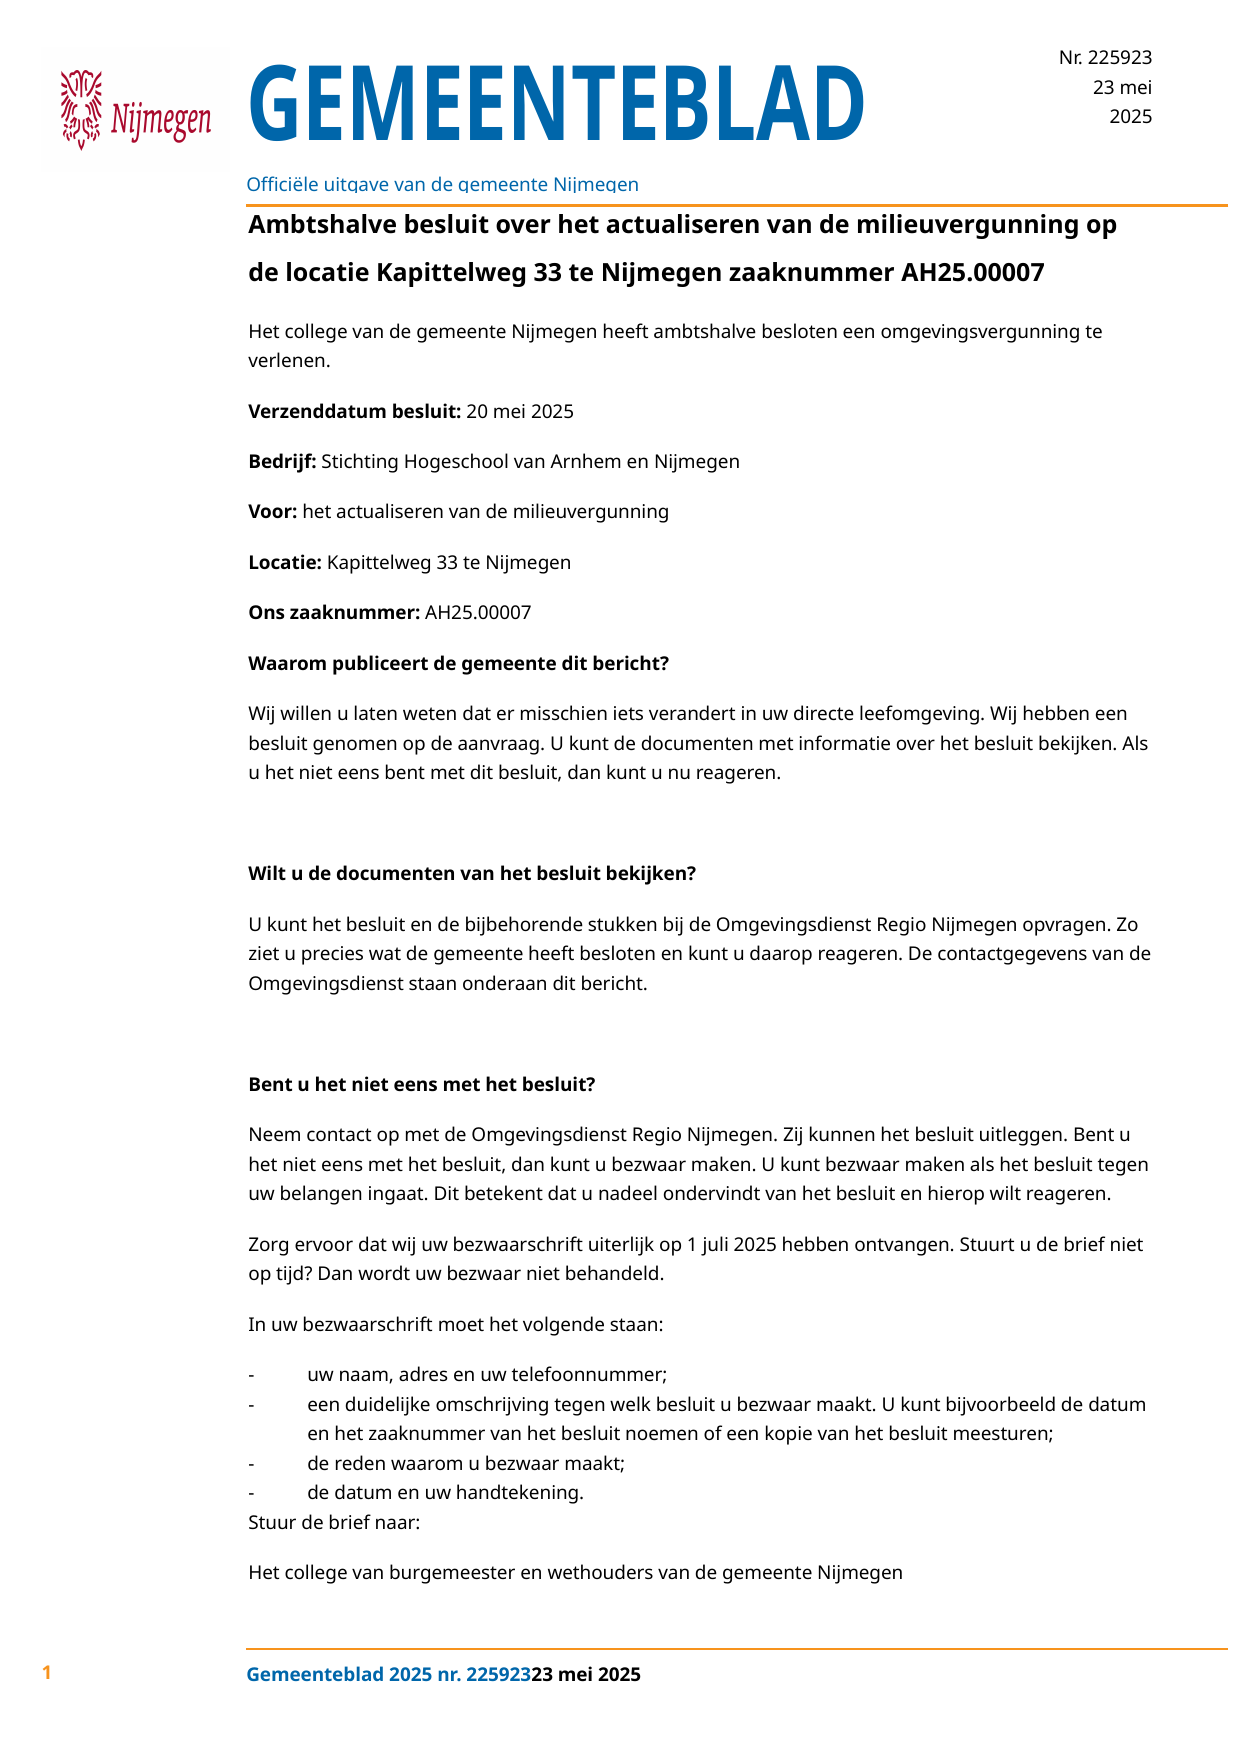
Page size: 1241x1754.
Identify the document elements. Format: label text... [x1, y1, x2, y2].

text Stuur de brief naar: [248, 1509, 1152, 1535]
text Het college van burgemeester en wethouders van de gemeente Nijmegen [248, 1559, 1152, 1585]
text Ambtshalve besluit over het actualiseren van de milieuvergunning op de locatie Kapittelweg 33 te Nijmegen zaaknummer AH25.00007 [248, 207, 1152, 288]
text Wilt u de documenten van het besluit bekijken? [248, 860, 1152, 886]
text Bent u het niet eens met het besluit? [248, 1071, 1152, 1097]
list de datum en uw handtekening. [248, 1479, 1152, 1505]
text Ons zaaknummer: AH25.00007 [248, 599, 1152, 625]
text In uw bezwaarschrift moet het volgende staan: [248, 1311, 1152, 1337]
text Verzenddatum besluit: 20 mei 2025 [248, 398, 1152, 424]
text Locatie: Kapittelweg 33 te Nijmegen [248, 549, 1152, 575]
list uw naam, adres en uw telefoonnummer; [248, 1361, 1152, 1387]
list de reden waarom u bezwaar maakt; [248, 1450, 1152, 1476]
text Bedrijf: Stichting Hogeschool van Arnhem en Nijmegen [248, 448, 1152, 474]
list een duidelijke omschrijving tegen welk besluit u bezwaar maakt. U kunt bijvoorbeeld de datum en het zaaknummer van het besluit noemen of een kopie van het besluit meesturen; [248, 1391, 1152, 1446]
text Wij willen u laten weten dat er misschien iets verandert in uw directe leefomgeving. Wij hebben een besluit genomen op de aanvraag. U kunt de documenten met informatie over het besluit bekijken. Als u het niet eens bent met dit besluit, dan kunt u nu reageren. [248, 700, 1152, 785]
picture [41, 47, 231, 172]
text Het college van de gemeente Nijmegen heeft ambtshalve besloten een omgevingsvergunning te verlenen. [248, 318, 1152, 373]
text U kunt het besluit en de bijbehorende stukken bij de Omgevingsdienst Regio Nijmegen opvragen. Zo ziet u precies wat de gemeente heeft besloten en kunt u daarop reageren. De contactgegevens van de Omgevingsdienst staan onderaan dit bericht. [248, 911, 1152, 996]
text Waarom publiceert de gemeente dit bericht? [248, 650, 1152, 676]
text Voor: het actualiseren van de milieuvergunning [248, 499, 1152, 524]
text Zorg ervoor dat wij uw bezwaarschrift uiterlijk op 1 juli 2025 hebben ontvangen. Stuurt u de brief niet op tijd? Dan wordt uw bezwaar niet behandeld. [248, 1231, 1152, 1286]
text Neem contact op met de Omgevingsdienst Regio Nijmegen. Zij kunnen het besluit uitleggen. Bent u het niet eens met het besluit, dan kunt u bezwaar maken. U kunt bezwaar maken als het besluit tegen uw belangen ingaat. Dit betekent dat u nadeel ondervindt van het besluit en hierop wilt reageren. [248, 1121, 1152, 1206]
